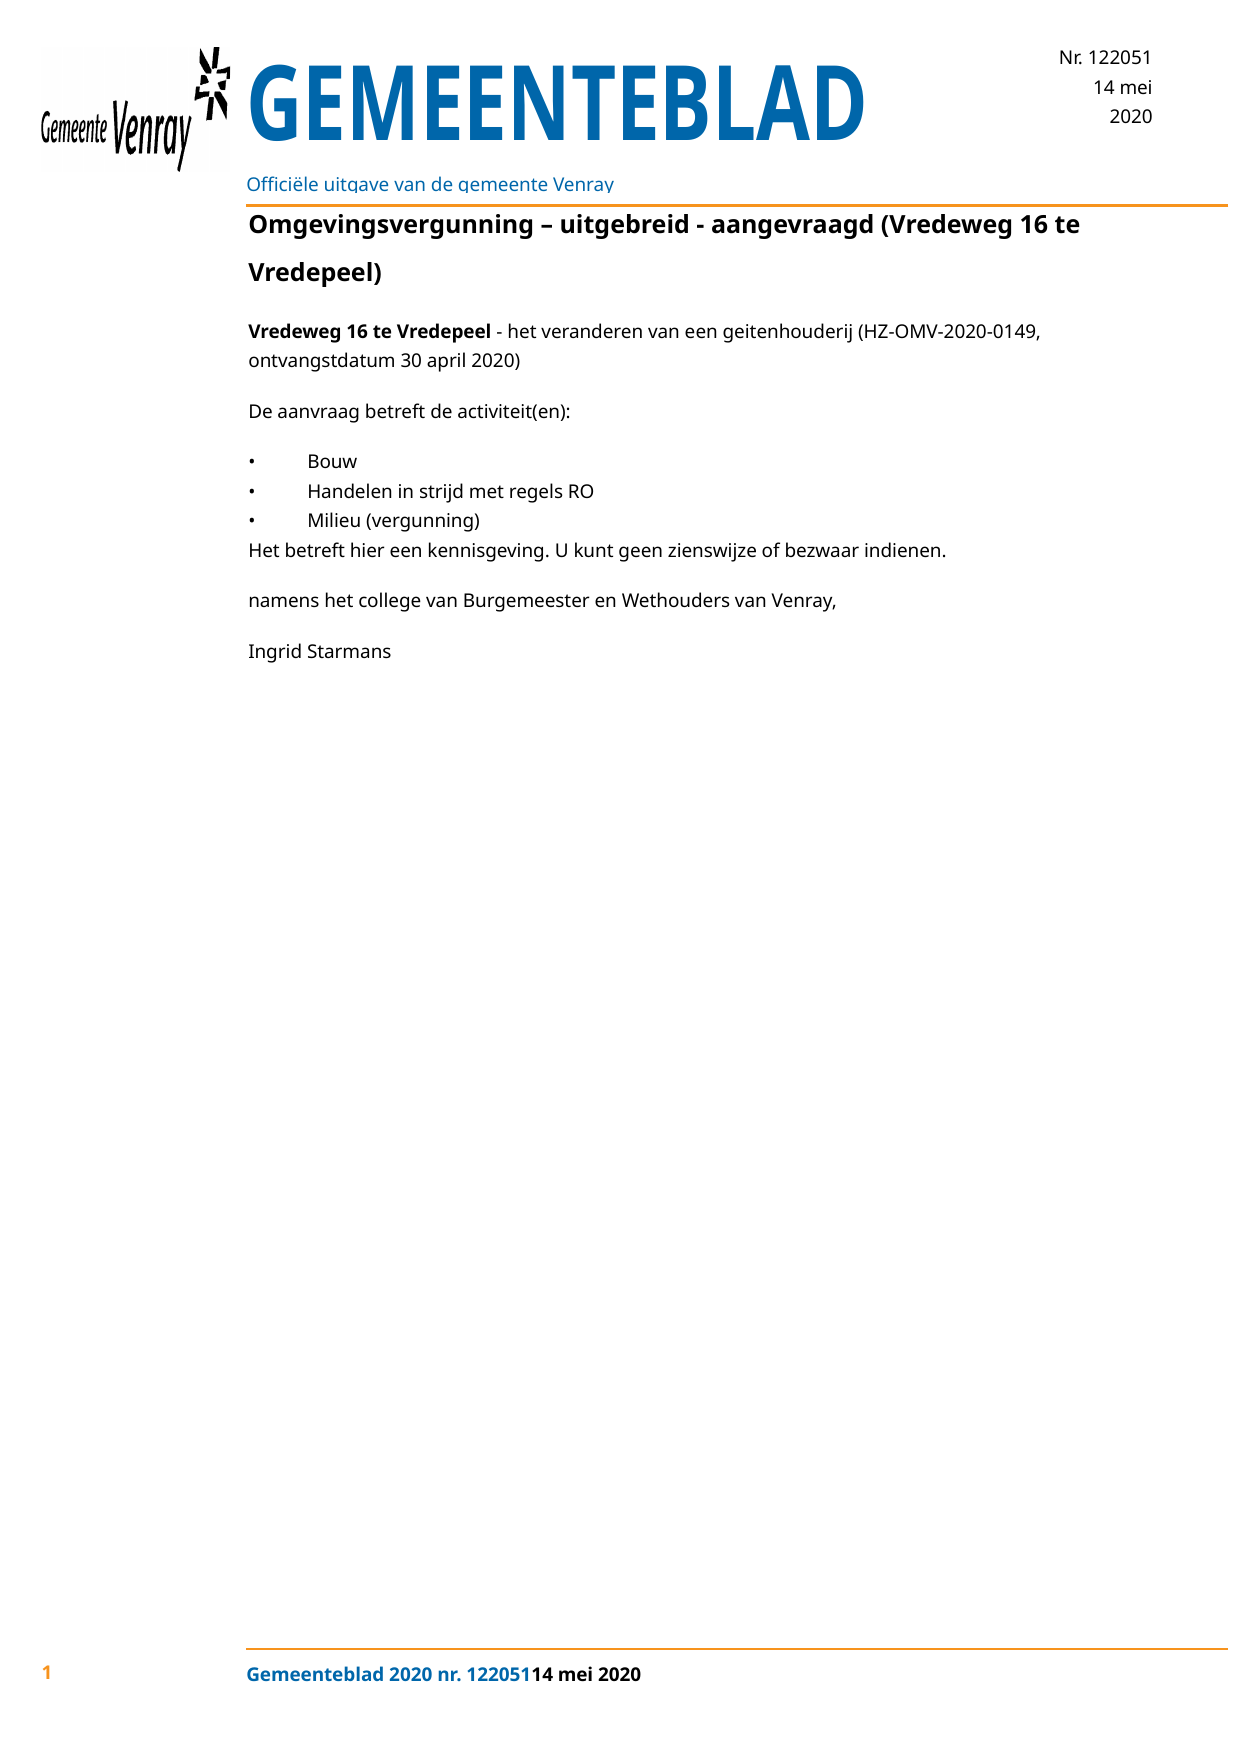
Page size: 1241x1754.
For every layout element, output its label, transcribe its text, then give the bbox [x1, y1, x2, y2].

list Milieu (vergunning) [248, 507, 1152, 533]
picture [41, 47, 231, 172]
list Bouw [248, 448, 1152, 474]
text De aanvraag betreft de activiteit(en): [248, 398, 1152, 424]
list Handelen in strijd met regels RO [248, 478, 1152, 504]
text Het betreft hier een kennisgeving. U kunt geen zienswijze of bezwaar indienen. [248, 537, 1152, 563]
text Ingrid Starmans [248, 638, 1152, 664]
text Vredeweg 16 te Vredepeel - het veranderen van een geitenhouderij (HZ-OMV-2020-0149, ontvangstdatum 30 april 2020) [248, 318, 1152, 373]
text Omgevingsvergunning – uitgebreid - aangevraagd (Vredeweg 16 te Vredepeel) [248, 207, 1152, 288]
text namens het college van Burgemeester en Wethouders van Venray, [248, 587, 1152, 613]
